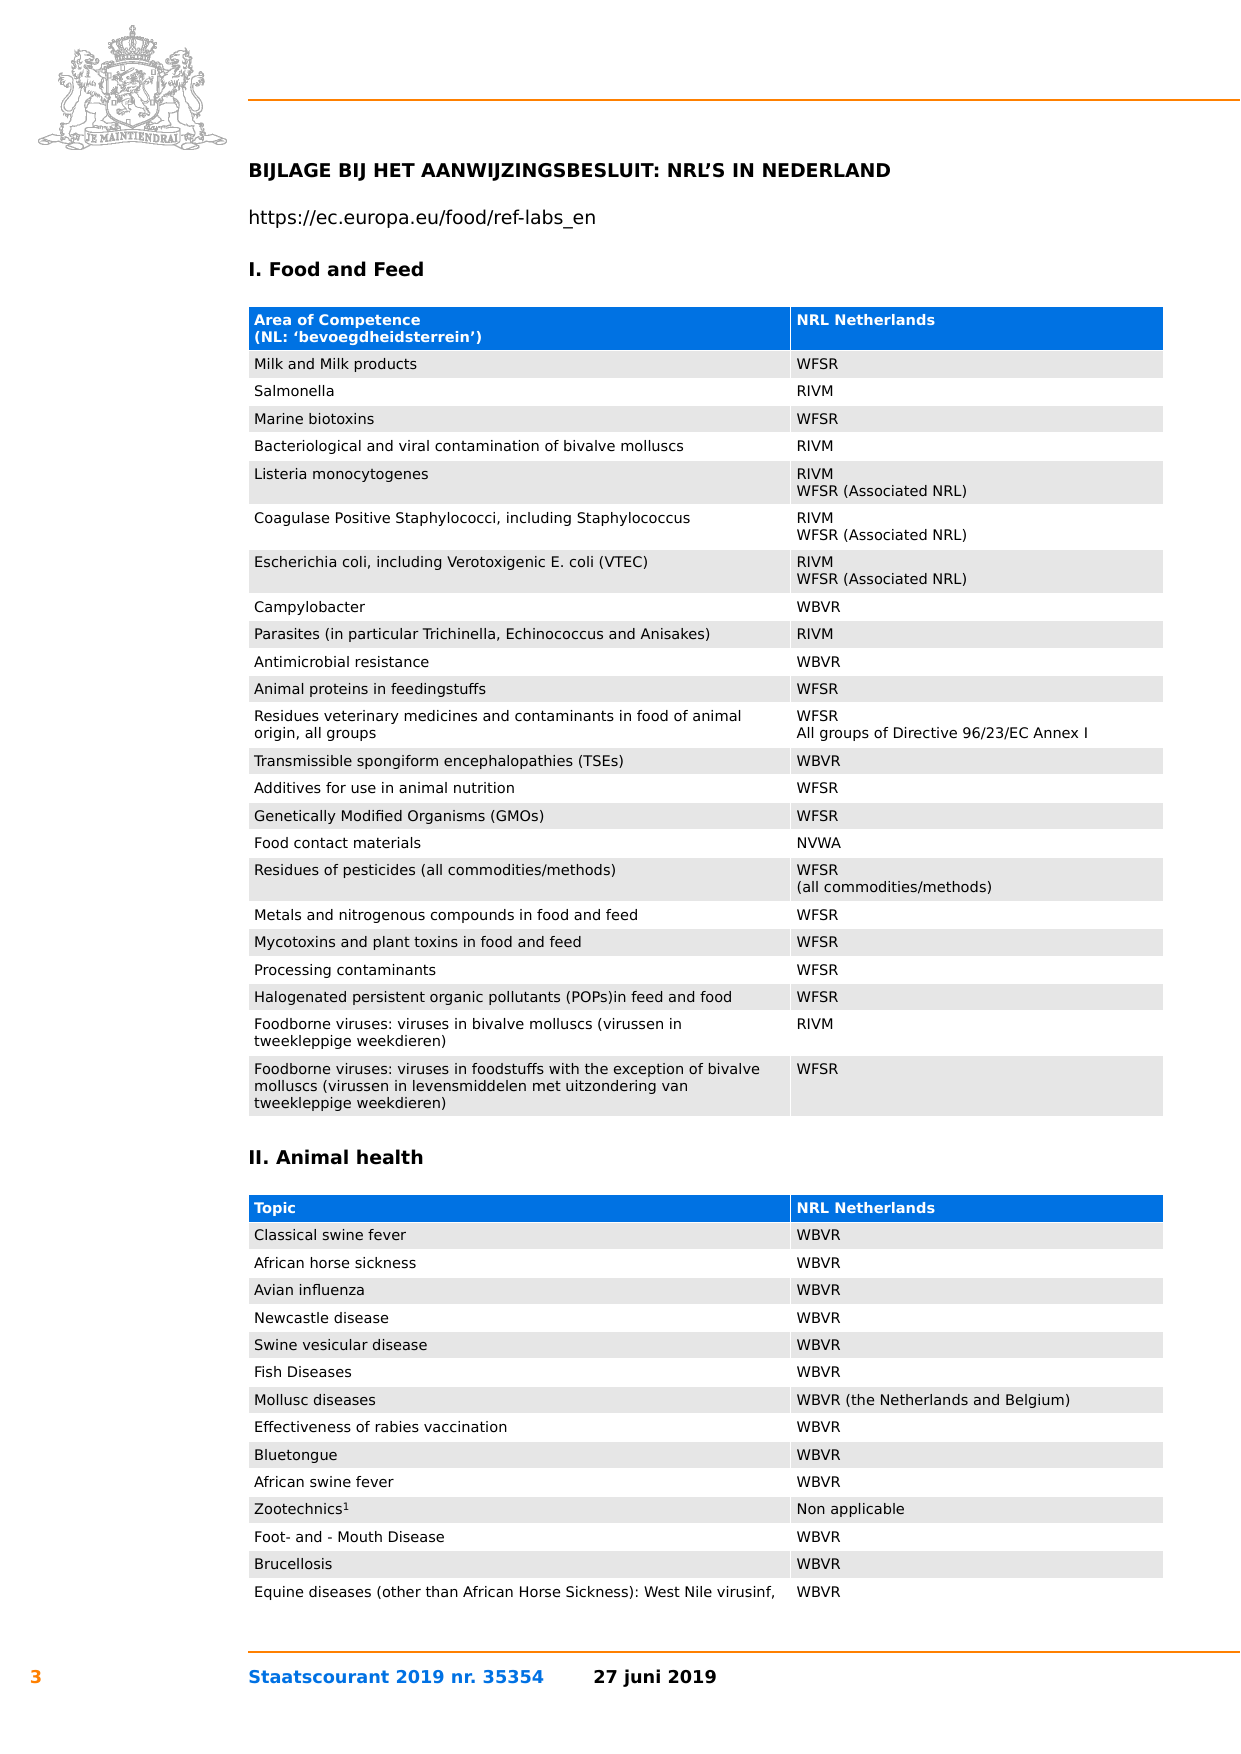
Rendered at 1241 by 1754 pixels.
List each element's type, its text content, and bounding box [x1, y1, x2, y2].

table_cell Foot- and - Mouth Disease [249, 1524, 790, 1550]
table_cell WBVR [791, 1579, 1163, 1605]
table_header Area of Competence (NL: ‘bevoegdheidsterrein’) [249, 307, 790, 350]
table_cell Marine biotoxins [249, 406, 790, 432]
table_cell WBVR [791, 1305, 1163, 1331]
table_cell WBVR [791, 1332, 1163, 1358]
table_cell WFSR [791, 902, 1163, 928]
table_cell Classical swine fever [249, 1223, 790, 1249]
table_cell Residues veterinary medicines and contaminants in food of animal origin, all groups [249, 704, 790, 747]
table_cell WFSR [791, 984, 1163, 1010]
table_cell Escherichia coli, including Verotoxigenic E. coli (VTEC) [249, 550, 790, 593]
table_cell Avian influenza [249, 1278, 790, 1304]
table_cell Salmonella [249, 379, 790, 405]
table_cell WFSR (all commodities/methods) [791, 858, 1163, 901]
table_cell Newcastle disease [249, 1305, 790, 1331]
table_cell Campylobacter [249, 594, 790, 620]
table_cell Coagulase Positive Staphylococci, including Staphylococcus [249, 505, 790, 548]
table_cell WBVR [791, 1551, 1163, 1578]
table_cell WBVR [791, 1442, 1163, 1468]
table_cell WBVR [791, 1414, 1163, 1441]
subtitle I. Food and Feed [248, 259, 1163, 281]
table_cell Bacteriological and viral contamination of bivalve molluscs [249, 434, 790, 460]
table_cell WFSR [791, 957, 1163, 983]
table_cell WFSR [791, 775, 1163, 802]
table_cell WBVR [791, 1278, 1163, 1304]
table_header Topic [249, 1195, 790, 1222]
subtitle II. Animal health [248, 1147, 1163, 1169]
table_cell WBVR [791, 649, 1163, 675]
table_cell WBVR (the Netherlands and Belgium) [791, 1387, 1163, 1413]
table_cell Mycotoxins and plant toxins in food and feed [249, 929, 790, 956]
text https://ec.europa.eu/food/ref-labs_en [248, 207, 1163, 229]
table_cell Non applicable [791, 1497, 1163, 1523]
table_cell RIVM WFSR (Associated NRL) [791, 505, 1163, 548]
table_cell RIVM [791, 1011, 1163, 1055]
table_cell Additives for use in animal nutrition [249, 775, 790, 802]
table_header NRL Netherlands [791, 307, 1163, 350]
table_cell Effectiveness of rabies vaccination [249, 1414, 790, 1441]
table_cell Foodborne viruses: viruses in bivalve molluscs (virussen in tweekleppige weekdieren) [249, 1011, 790, 1055]
table_cell WFSR [791, 351, 1163, 378]
table_cell Animal proteins in feedingstuffs [249, 676, 790, 702]
table_cell Bluetongue [249, 1442, 790, 1468]
table_cell RIVM [791, 434, 1163, 460]
table_cell Zootechnics1 [249, 1497, 790, 1523]
table_cell WBVR [791, 1223, 1163, 1249]
table_cell WBVR [791, 1250, 1163, 1276]
table_cell RIVM WFSR (Associated NRL) [791, 550, 1163, 593]
table_cell WFSR [791, 1056, 1163, 1116]
table_cell Residues of pesticides (all commodities/methods) [249, 858, 790, 901]
table_cell African horse sickness [249, 1250, 790, 1276]
table_cell Transmissible spongiform encephalopathies (TSEs) [249, 748, 790, 774]
table_cell WFSR [791, 929, 1163, 956]
table_cell Food contact materials [249, 830, 790, 856]
table_cell WFSR All groups of Directive 96/23/EC Annex I [791, 704, 1163, 747]
table_cell Swine vesicular disease [249, 1332, 790, 1358]
picture [38, 25, 227, 150]
table_cell Genetically Modified Organisms (GMOs) [249, 803, 790, 829]
table_cell WBVR [791, 1360, 1163, 1386]
table_cell RIVM WFSR (Associated NRL) [791, 461, 1163, 504]
table_cell WBVR [791, 594, 1163, 620]
table_cell WBVR [791, 1469, 1163, 1496]
table_cell Processing contaminants [249, 957, 790, 983]
table_cell Antimicrobial resistance [249, 649, 790, 675]
table_cell Halogenated persistent organic pollutants (POPs)in feed and food [249, 984, 790, 1010]
table_cell Milk and Milk products [249, 351, 790, 378]
table_cell Listeria monocytogenes [249, 461, 790, 504]
table_cell WBVR [791, 1524, 1163, 1550]
table_cell WFSR [791, 803, 1163, 829]
table_cell Foodborne viruses: viruses in foodstuffs with the exception of bivalve molluscs (virussen in levensmiddelen met uitzondering van tweekleppige weekdieren) [249, 1056, 790, 1116]
table_cell African swine fever [249, 1469, 790, 1496]
table_cell Parasites (in particular Trichinella, Echinococcus and Anisakes) [249, 621, 790, 648]
table_cell RIVM [791, 621, 1163, 648]
subtitle BIJLAGE BIJ HET AANWIJZINGSBESLUIT: NRL’S IN NEDERLAND [248, 160, 1163, 182]
table_cell Metals and nitrogenous compounds in food and feed [249, 902, 790, 928]
table_cell Mollusc diseases [249, 1387, 790, 1413]
table_cell WBVR [791, 748, 1163, 774]
table_cell Equine diseases (other than African Horse Sickness): West Nile virusinf, [249, 1579, 790, 1605]
table_header NRL Netherlands [791, 1195, 1163, 1222]
table_cell WFSR [791, 406, 1163, 432]
table_cell RIVM [791, 379, 1163, 405]
table_cell Fish Diseases [249, 1360, 790, 1386]
table_cell Brucellosis [249, 1551, 790, 1578]
table_cell NVWA [791, 830, 1163, 856]
table_cell WFSR [791, 676, 1163, 702]
